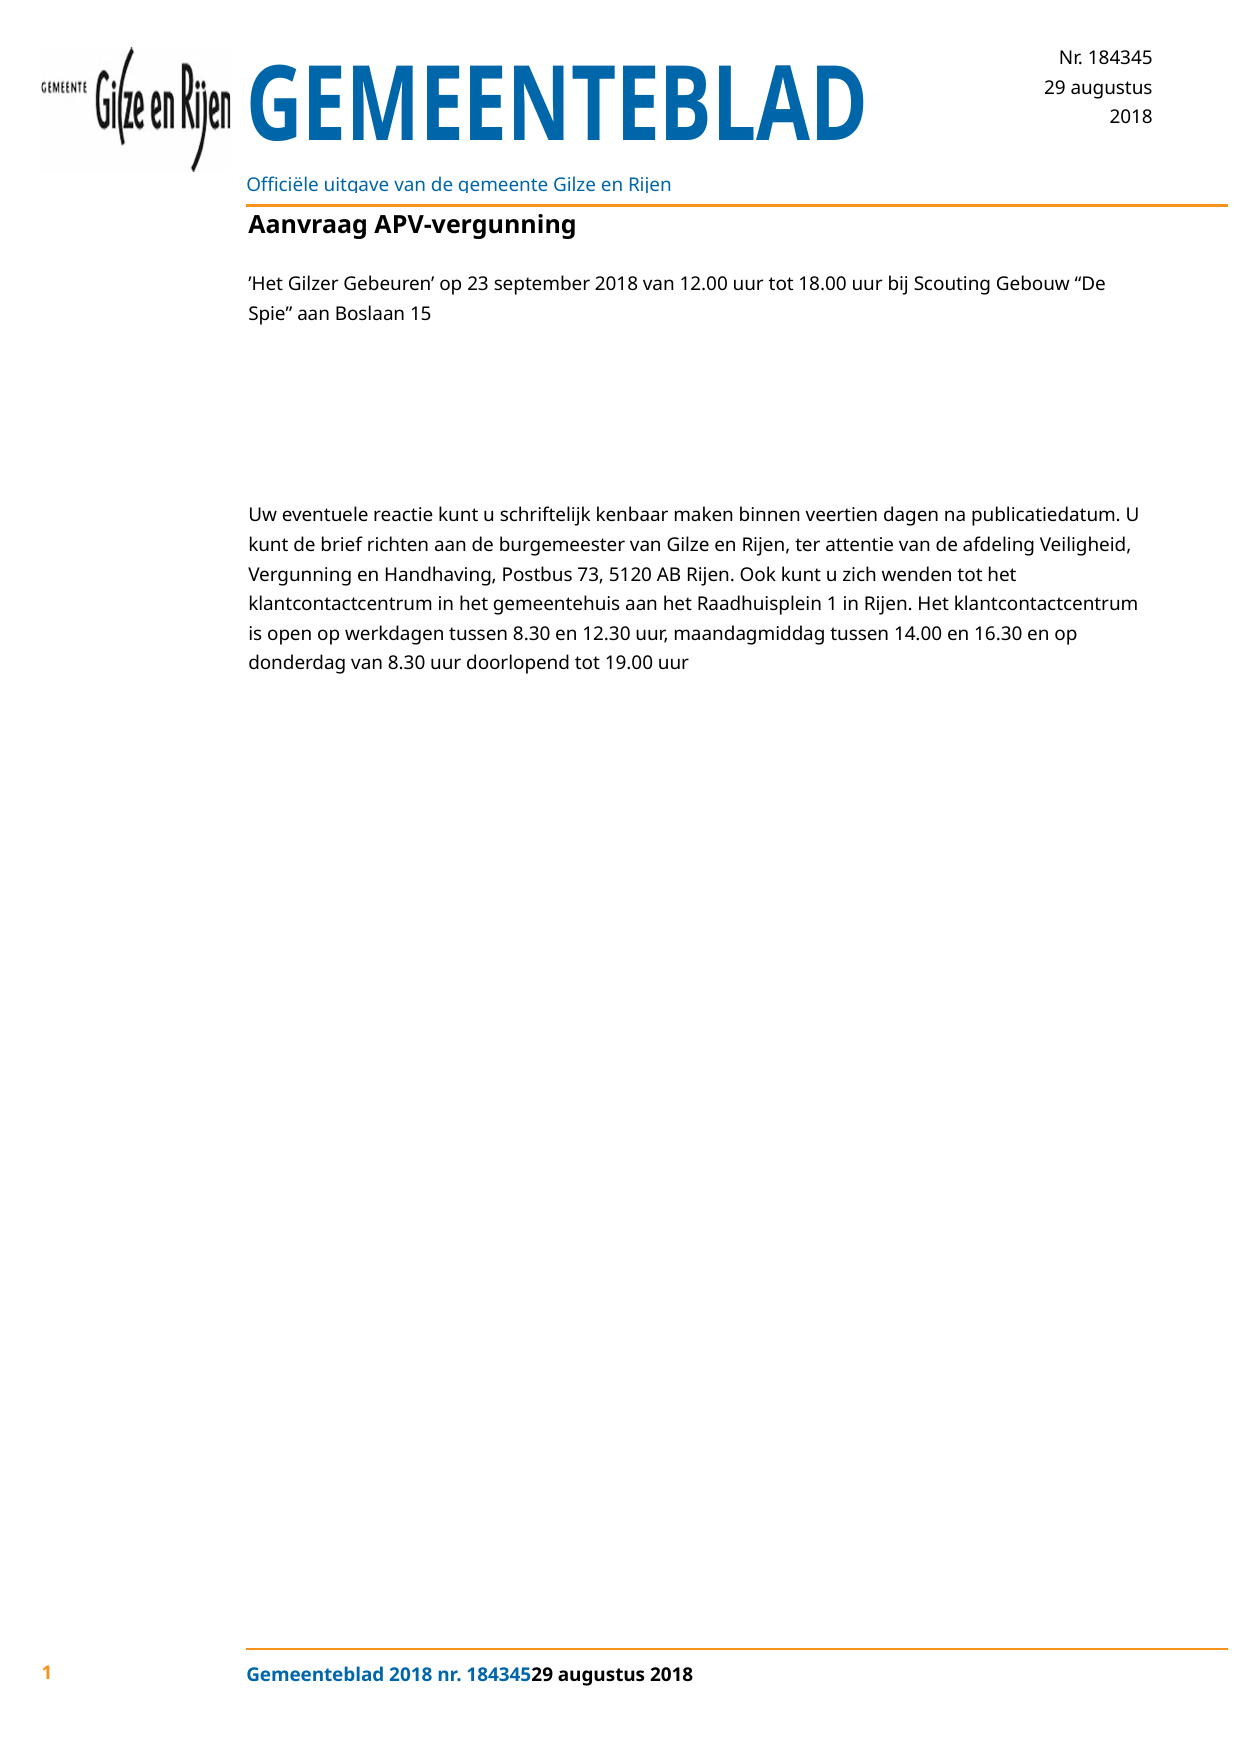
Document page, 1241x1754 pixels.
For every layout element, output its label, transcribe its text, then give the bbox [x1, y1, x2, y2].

text Uw eventuele reactie kunt u schriftelijk kenbaar maken binnen veertien dagen na publicatiedatum. U kunt de brief richten aan de burgemeester van Gilze en Rijen, ter attentie van de afdeling Veiligheid, Vergunning en Handhaving, Postbus 73, 5120 AB Rijen. Ook kunt u zich wenden tot het klantcontactcentrum in het gemeentehuis aan het Raadhuisplein 1 in Rijen. Het klantcontactcentrum is open op werkdagen tussen 8.30 en 12.30 uur, maandagmiddag tussen 14.00 en 16.30 en op donderdag van 8.30 uur doorlopend tot 19.00 uur [248, 502, 1152, 675]
text ’Het Gilzer Gebeuren’ op 23 september 2018 van 12.00 uur tot 18.00 uur bij Scouting Gebouw “De Spie” aan Boslaan 15 [248, 270, 1152, 326]
picture [41, 47, 231, 172]
text Aanvraag APV-vergunning [248, 207, 1152, 241]
